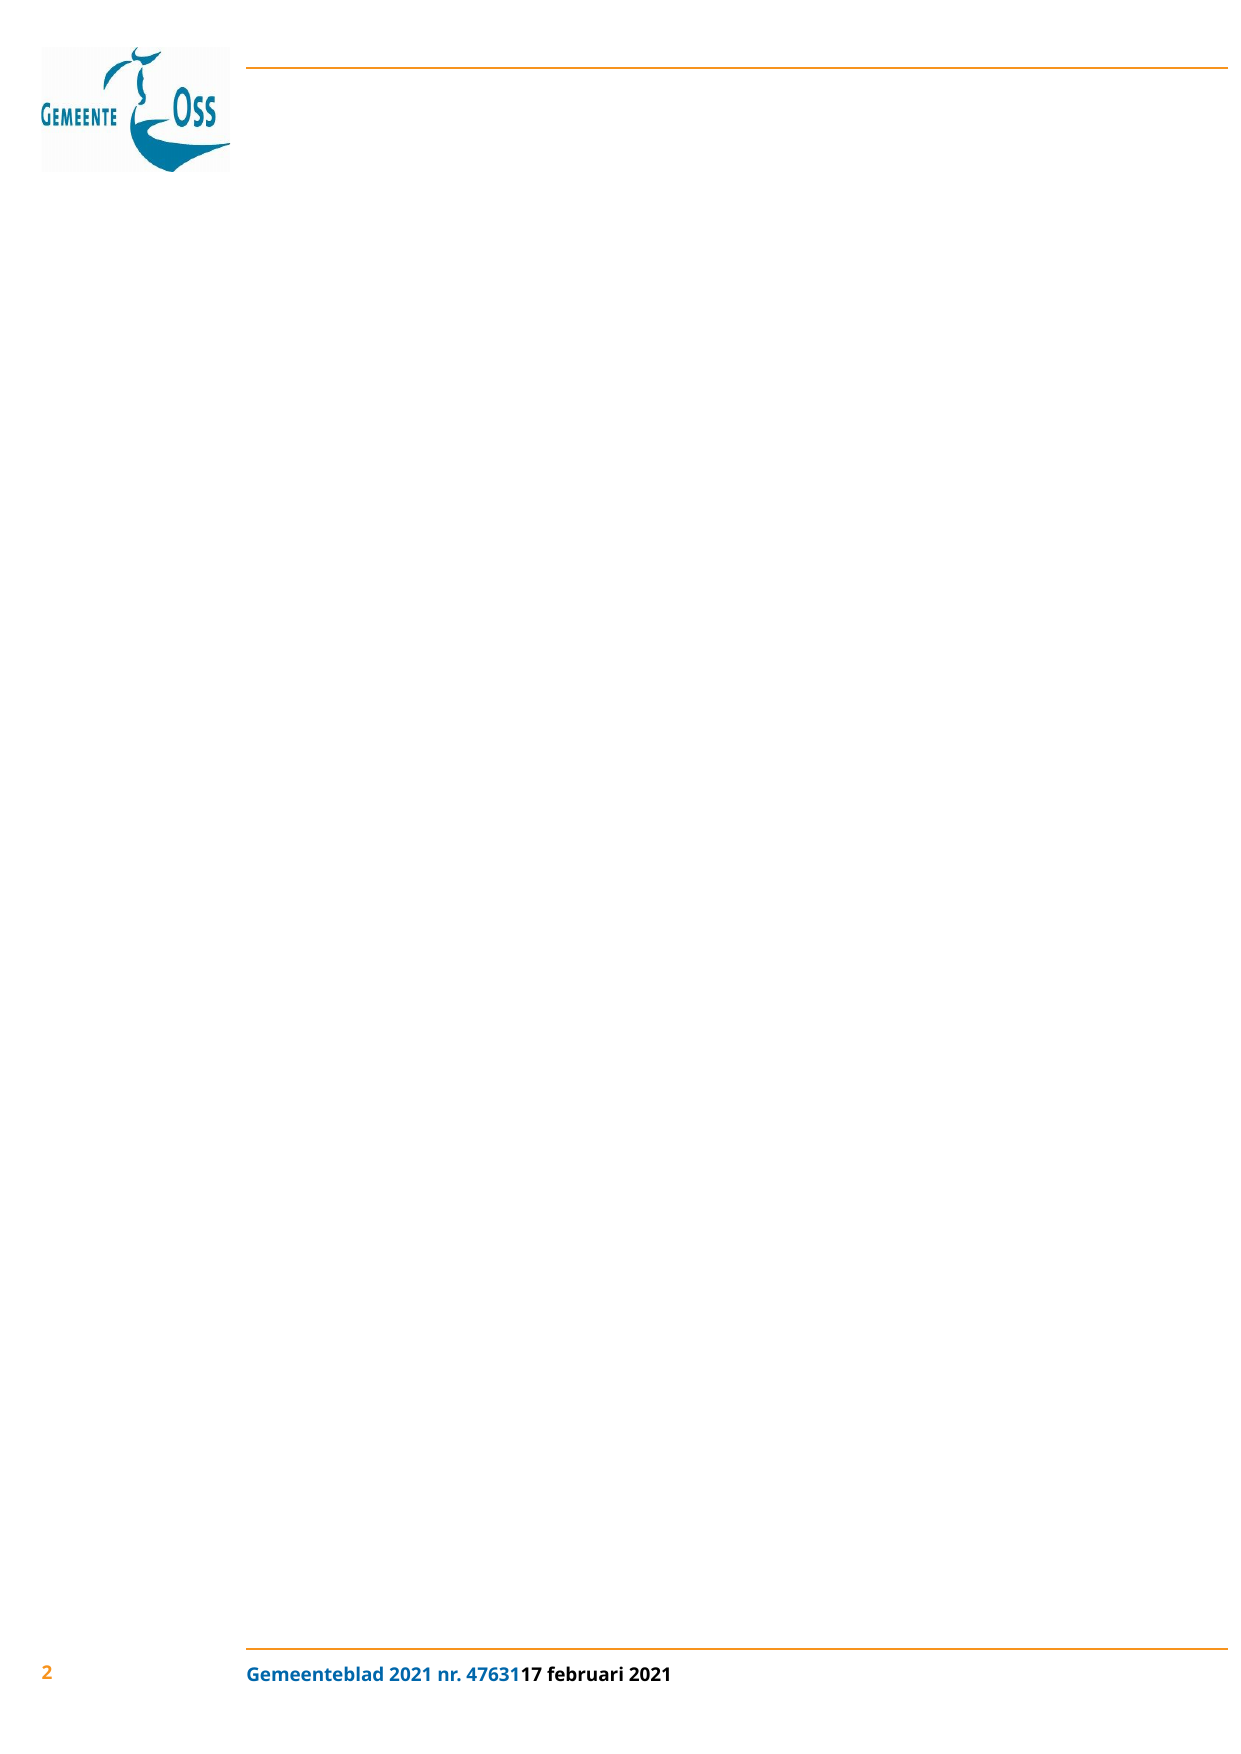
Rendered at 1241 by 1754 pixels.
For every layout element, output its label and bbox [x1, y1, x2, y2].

picture [41, 47, 231, 172]
